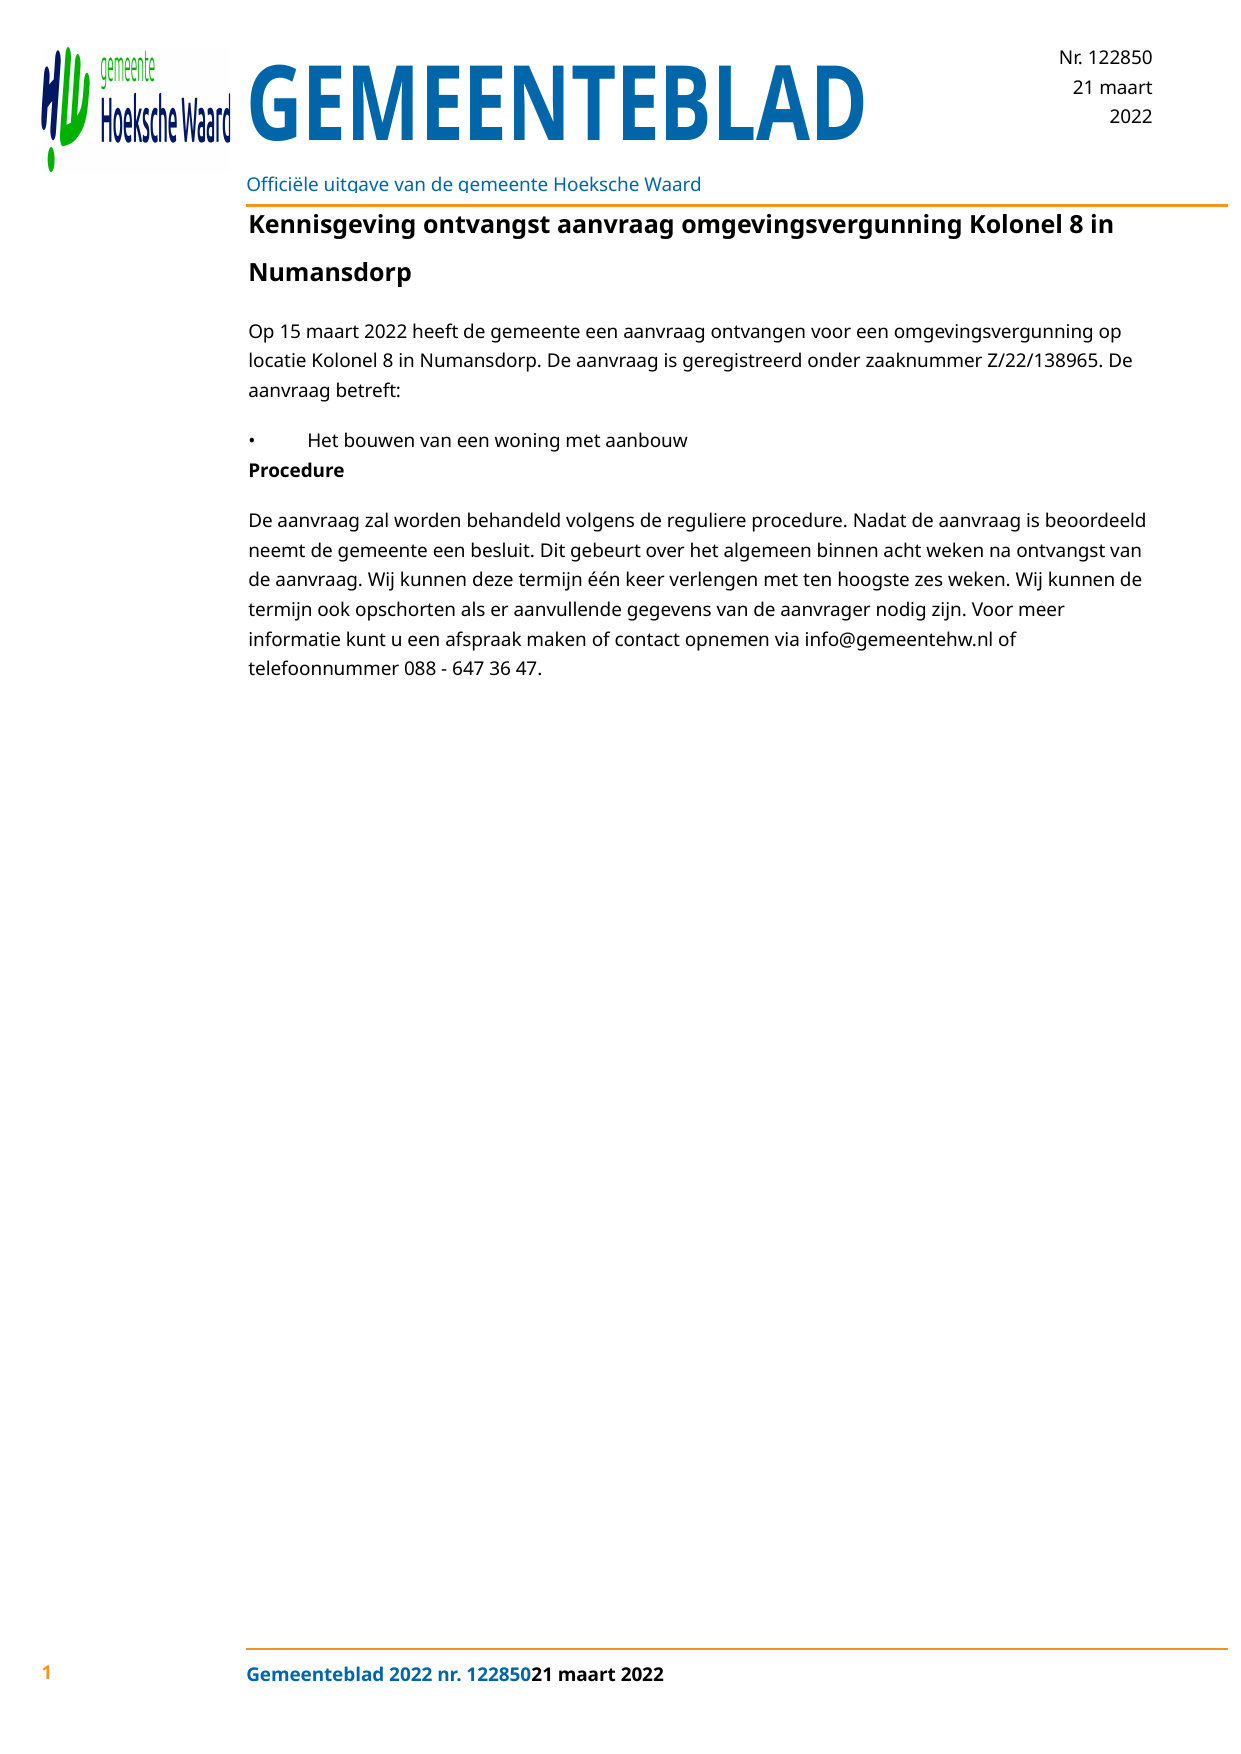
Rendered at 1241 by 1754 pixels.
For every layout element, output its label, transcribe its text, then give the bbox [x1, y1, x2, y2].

text Kennisgeving ontvangst aanvraag omgevingsvergunning Kolonel 8 in Numansdorp [248, 207, 1152, 288]
picture [41, 47, 231, 172]
text Procedure [248, 457, 1152, 483]
text Op 15 maart 2022 heeft de gemeente een aanvraag ontvangen voor een omgevingsvergunning op locatie Kolonel 8 in Numansdorp. De aanvraag is geregistreerd onder zaaknummer Z/22/138965. De aanvraag betreft: [248, 318, 1152, 403]
list Het bouwen van een woning met aanbouw [248, 427, 1152, 453]
text De aanvraag zal worden behandeld volgens de reguliere procedure. Nadat de aanvraag is beoordeeld neemt de gemeente een besluit. Dit gebeurt over het algemeen binnen acht weken na ontvangst van de aanvraag. Wij kunnen deze termijn één keer verlengen met ten hoogste zes weken. Wij kunnen de termijn ook opschorten als er aanvullende gegevens van de aanvrager nodig zijn. Voor meer informatie kunt u een afspraak maken of contact opnemen via info@gemeentehw.nl of telefoonnummer 088 - 647 36 47. [248, 507, 1152, 681]
